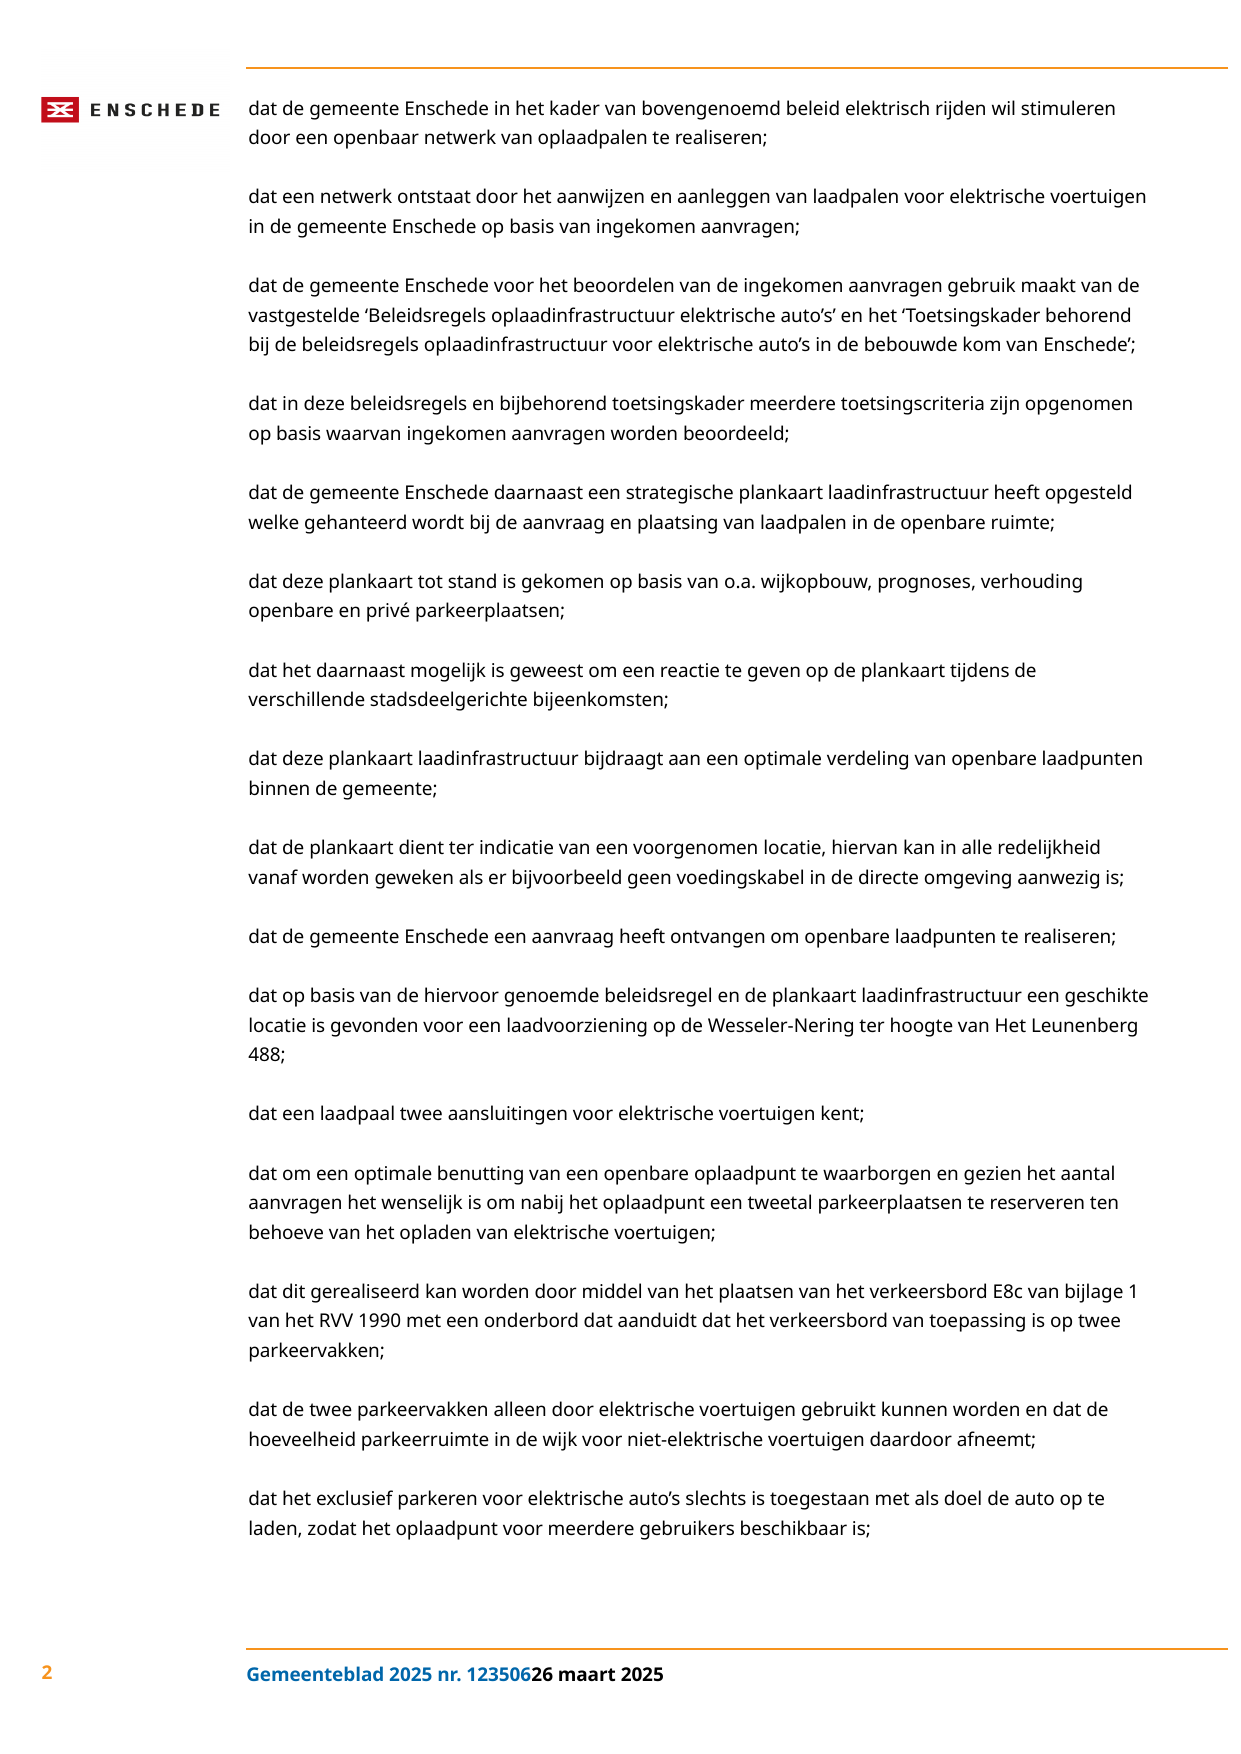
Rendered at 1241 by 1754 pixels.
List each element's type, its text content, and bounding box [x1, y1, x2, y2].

text dat de gemeente Enschede daarnaast een strategische plankaart laadinfrastructuur heeft opgesteld welke gehanteerd wordt bij de aanvraag en plaatsing van laadpalen in de openbare ruimte; [248, 479, 1152, 535]
text dat de gemeente Enschede voor het beoordelen van de ingekomen aanvragen gebruik maakt van de vastgestelde ‘Beleidsregels oplaadinfrastructuur elektrische auto’s’ en het ‘Toetsingskader behorend bij de beleidsregels oplaadinfrastructuur voor elektrische auto’s in de bebouwde kom van Enschede’; [248, 272, 1152, 357]
text dat in deze beleidsregels en bijbehorend toetsingskader meerdere toetsingscriteria zijn opgenomen op basis waarvan ingekomen aanvragen worden beoordeeld; [248, 391, 1152, 446]
text dat deze plankaart laadinfrastructuur bijdraagt aan een optimale verdeling van openbare laadpunten binnen de gemeente; [248, 746, 1152, 801]
text dat een netwerk ontstaat door het aanwijzen en aanleggen van laadpalen voor elektrische voertuigen in de gemeente Enschede op basis van ingekomen aanvragen; [248, 183, 1152, 239]
text dat om een optimale benutting van een openbare oplaadpunt te waarborgen en gezien het aantal aanvragen het wenselijk is om nabij het oplaadpunt een tweetal parkeerplaatsen te reserveren ten behoeve van het opladen van elektrische voertuigen; [248, 1160, 1152, 1245]
text dat de gemeente Enschede een aanvraag heeft ontvangen om openbare laadpunten te realiseren; [248, 923, 1152, 949]
text dat de twee parkeervakken alleen door elektrische voertuigen gebruikt kunnen worden en dat de hoeveelheid parkeerruimte in de wijk voor niet-elektrische voertuigen daardoor afneemt; [248, 1396, 1152, 1452]
text dat deze plankaart tot stand is gekomen op basis van o.a. wijkopbouw, prognoses, verhouding openbare en privé parkeerplaatsen; [248, 568, 1152, 623]
picture [41, 47, 231, 172]
text dat een laadpaal twee aansluitingen voor elektrische voertuigen kent; [248, 1101, 1152, 1126]
text dat de gemeente Enschede in het kader van bovengenoemd beleid elektrisch rijden wil stimuleren door een openbaar netwerk van oplaadpalen te realiseren; [248, 95, 1152, 150]
text dat de plankaart dient ter indicatie van een voorgenomen locatie, hiervan kan in alle redelijkheid vanaf worden geweken als er bijvoorbeeld geen voedingskabel in de directe omgeving aanwezig is; [248, 834, 1152, 890]
text dat op basis van de hiervoor genoemde beleidsregel en de plankaart laadinfrastructuur een geschikte locatie is gevonden voor een laadvoorziening op de Wesseler-Nering ter hoogte van Het Leunenberg 488; [248, 982, 1152, 1067]
text dat het exclusief parkeren voor elektrische auto’s slechts is toegestaan met als doel de auto op te laden, zodat het oplaadpunt voor meerdere gebruikers beschikbaar is; [248, 1485, 1152, 1541]
text dat dit gerealiseerd kan worden door middel van het plaatsen van het verkeersbord E8c van bijlage 1 van het RVV 1990 met een onderbord dat aanduidt dat het verkeersbord van toepassing is op twee parkeervakken; [248, 1278, 1152, 1363]
text dat het daarnaast mogelijk is geweest om een reactie te geven op de plankaart tijdens de verschillende stadsdeelgerichte bijeenkomsten; [248, 657, 1152, 712]
